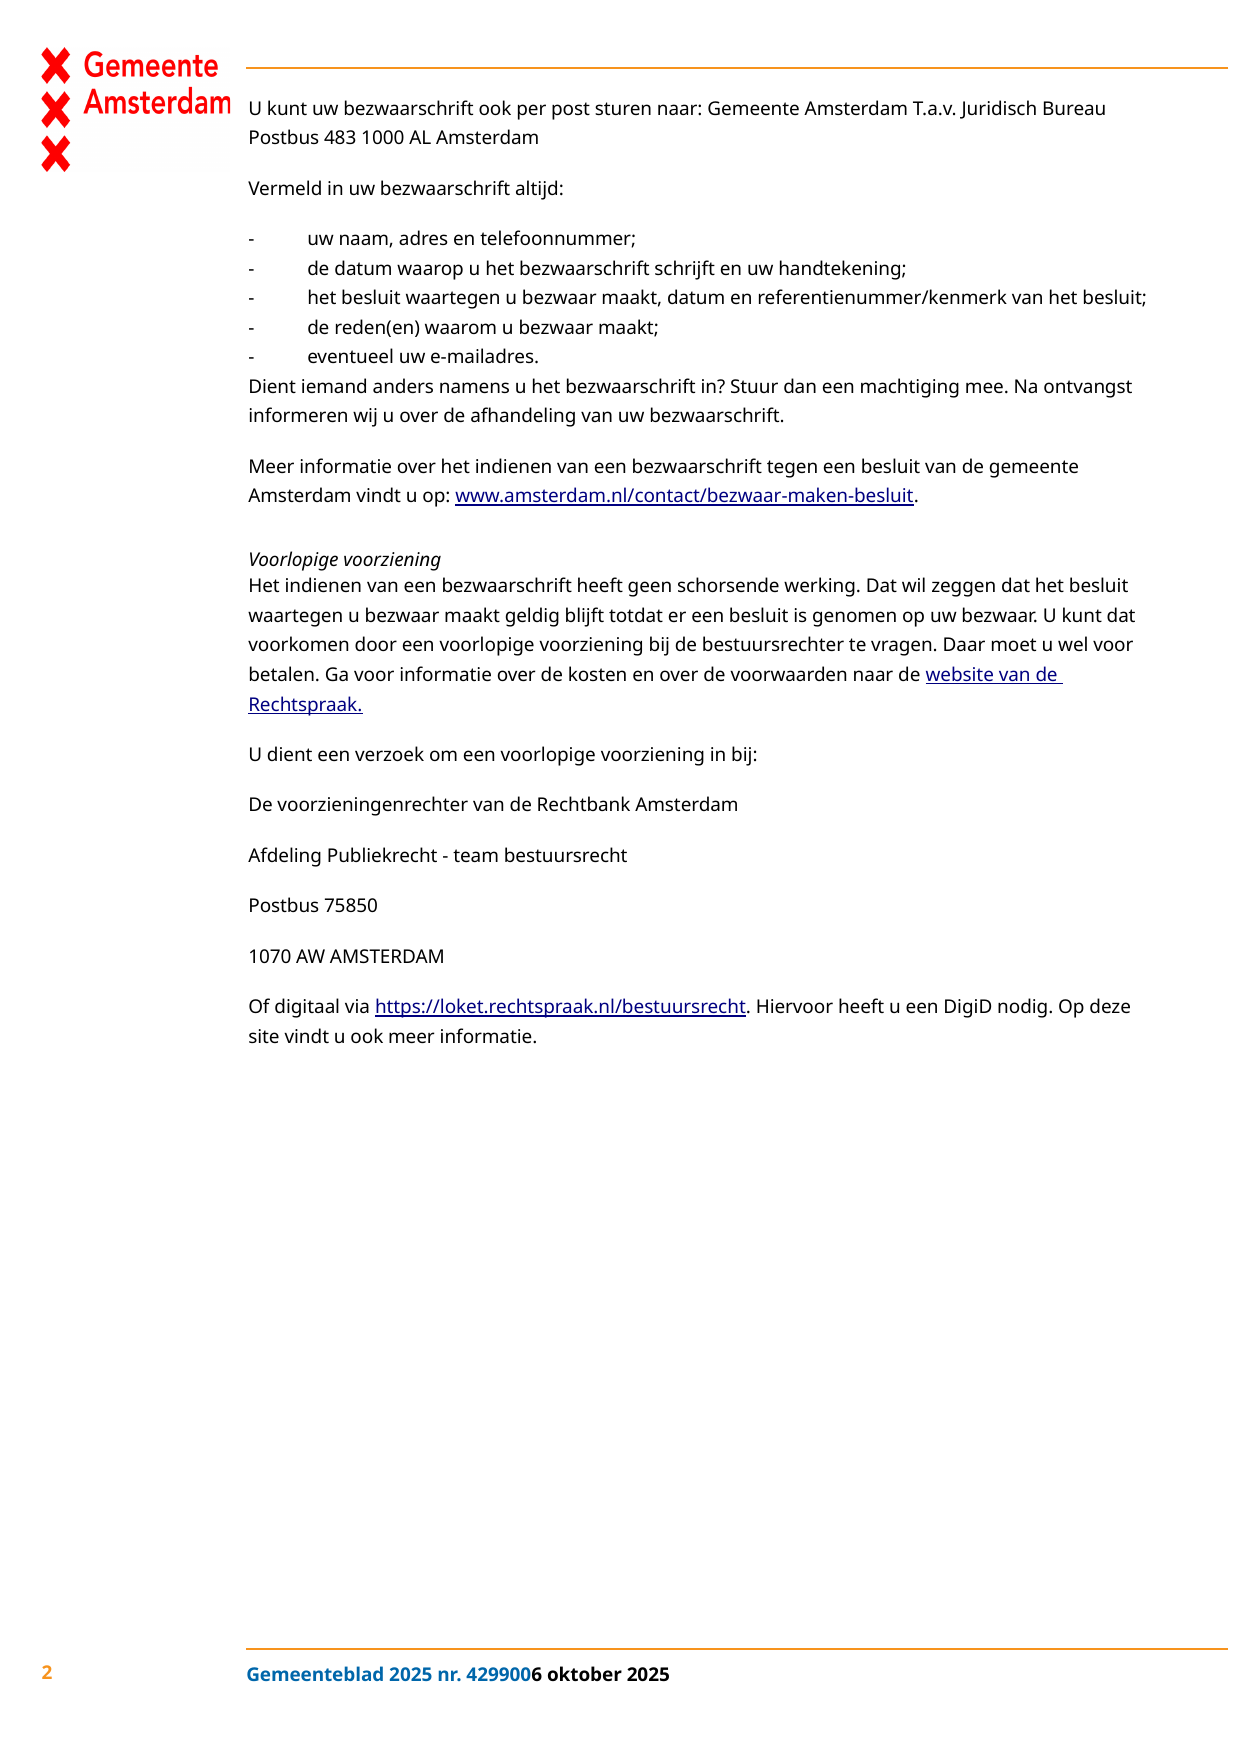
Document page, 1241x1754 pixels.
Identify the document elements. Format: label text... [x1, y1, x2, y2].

text Voorlopige voorziening [248, 547, 1152, 572]
text Postbus 75850 [248, 892, 1152, 918]
list uw naam, adres en telefoonnummer; [248, 225, 1152, 251]
list het besluit waartegen u bezwaar maakt, datum en referentienummer/kenmerk van het besluit; [248, 284, 1152, 310]
text 1070 AW AMSTERDAM [248, 943, 1152, 968]
list eventueel uw e-mailadres. [248, 343, 1152, 369]
text Of digitaal via https://loket.rechtspraak.nl/bestuursrecht. Hiervoor heeft u een DigiD nodig. Op deze site vindt u ook meer informatie. [248, 993, 1152, 1048]
list de reden(en) waarom u bezwaar maakt; [248, 314, 1152, 340]
text U dient een verzoek om een voorlopige voorziening in bij: [248, 741, 1152, 767]
text Het indienen van een bezwaarschrift heeft geen schorsende werking. Dat wil zeggen dat het besluit waartegen u bezwaar maakt geldig blijft totdat er een besluit is genomen op uw bezwaar. U kunt dat voorkomen door een voorlopige voorziening bij de bestuursrechter te vragen. Daar moet u wel voor betalen. Ga voor informatie over de kosten en over de voorwaarden naar de website van de Rechtspraak. [248, 572, 1152, 716]
text Dient iemand anders namens u het bezwaarschrift in? Stuur dan een machtiging mee. Na ontvangst informeren wij u over de afhandeling van uw bezwaarschrift. [248, 373, 1152, 428]
text U kunt uw bezwaarschrift ook per post sturen naar: Gemeente Amsterdam T.a.v. Juridisch Bureau Postbus 483 1000 AL Amsterdam [248, 95, 1152, 150]
text Vermeld in uw bezwaarschrift altijd: [248, 175, 1152, 201]
text De voorzieningenrechter van de Rechtbank Amsterdam [248, 792, 1152, 817]
picture [41, 47, 231, 172]
list de datum waarop u het bezwaarschrift schrijft en uw handtekening; [248, 255, 1152, 281]
text Afdeling Publiekrecht - team bestuursrecht [248, 842, 1152, 868]
text Meer informatie over het indienen van een bezwaarschrift tegen een besluit van de gemeente Amsterdam vindt u op: www.amsterdam.nl/contact/bezwaar-maken-besluit. [248, 453, 1152, 508]
